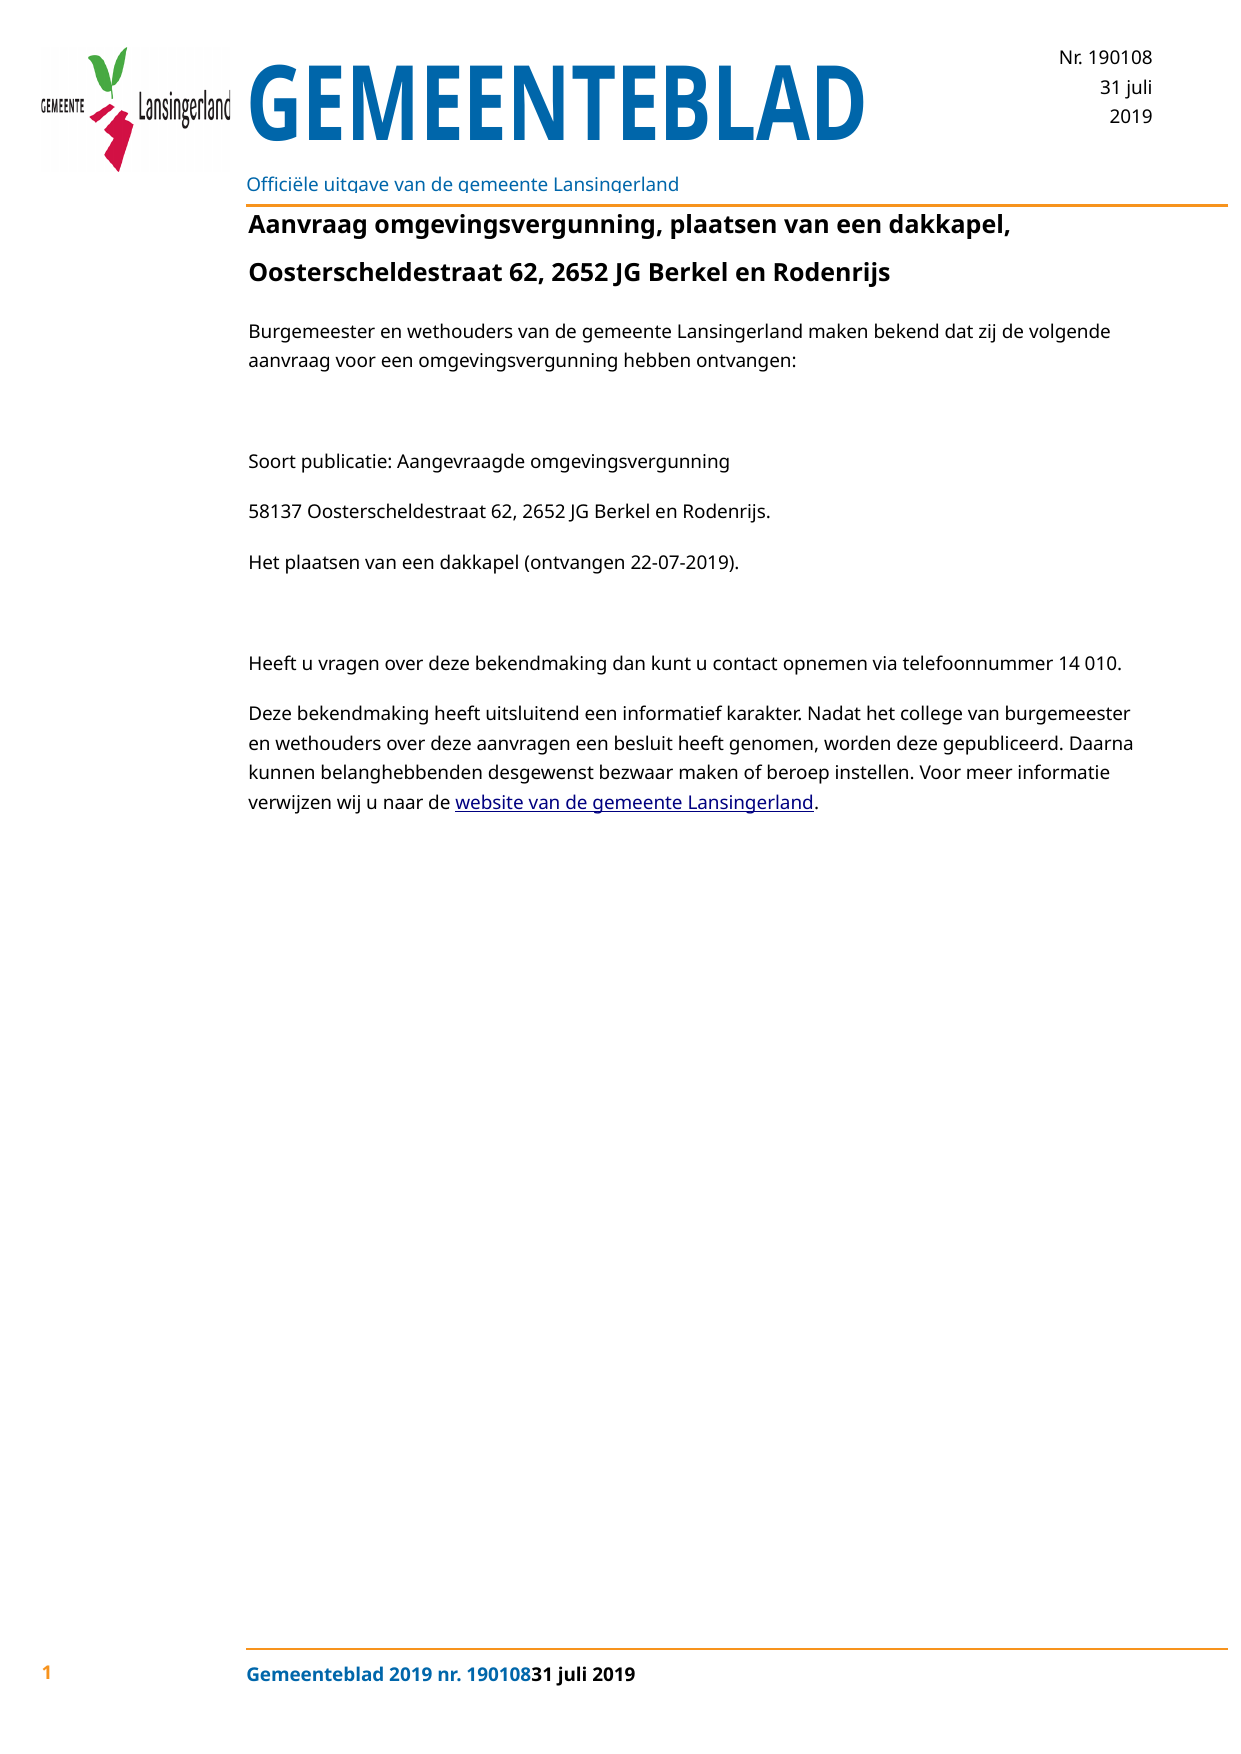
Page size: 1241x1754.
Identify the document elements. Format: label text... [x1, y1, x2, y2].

text Deze bekendmaking heeft uitsluitend een informatief karakter. Nadat het college van burgemeester en wethouders over deze aanvragen een besluit heeft genomen, worden deze gepubliceerd. Daarna kunnen belanghebbenden desgewenst bezwaar maken of beroep instellen. Voor meer informatie verwijzen wij u naar de website van de gemeente Lansingerland. [248, 700, 1152, 815]
text Het plaatsen van een dakkapel (ontvangen 22-07-2019). [248, 549, 1152, 575]
text Aanvraag omgevingsvergunning, plaatsen van een dakkapel, Oosterscheldestraat 62, 2652 JG Berkel en Rodenrijs [248, 207, 1152, 288]
picture [41, 47, 231, 172]
text Soort publicatie: Aangevraagde omgevingsvergunning [248, 448, 1152, 474]
text Heeft u vragen over deze bekendmaking dan kunt u contact opnemen via telefoonnummer 14 010. [248, 650, 1152, 676]
text Burgemeester en wethouders van de gemeente Lansingerland maken bekend dat zij de volgende aanvraag voor een omgevingsvergunning hebben ontvangen: [248, 318, 1152, 373]
text 58137 Oosterscheldestraat 62, 2652 JG Berkel en Rodenrijs. [248, 499, 1152, 524]
